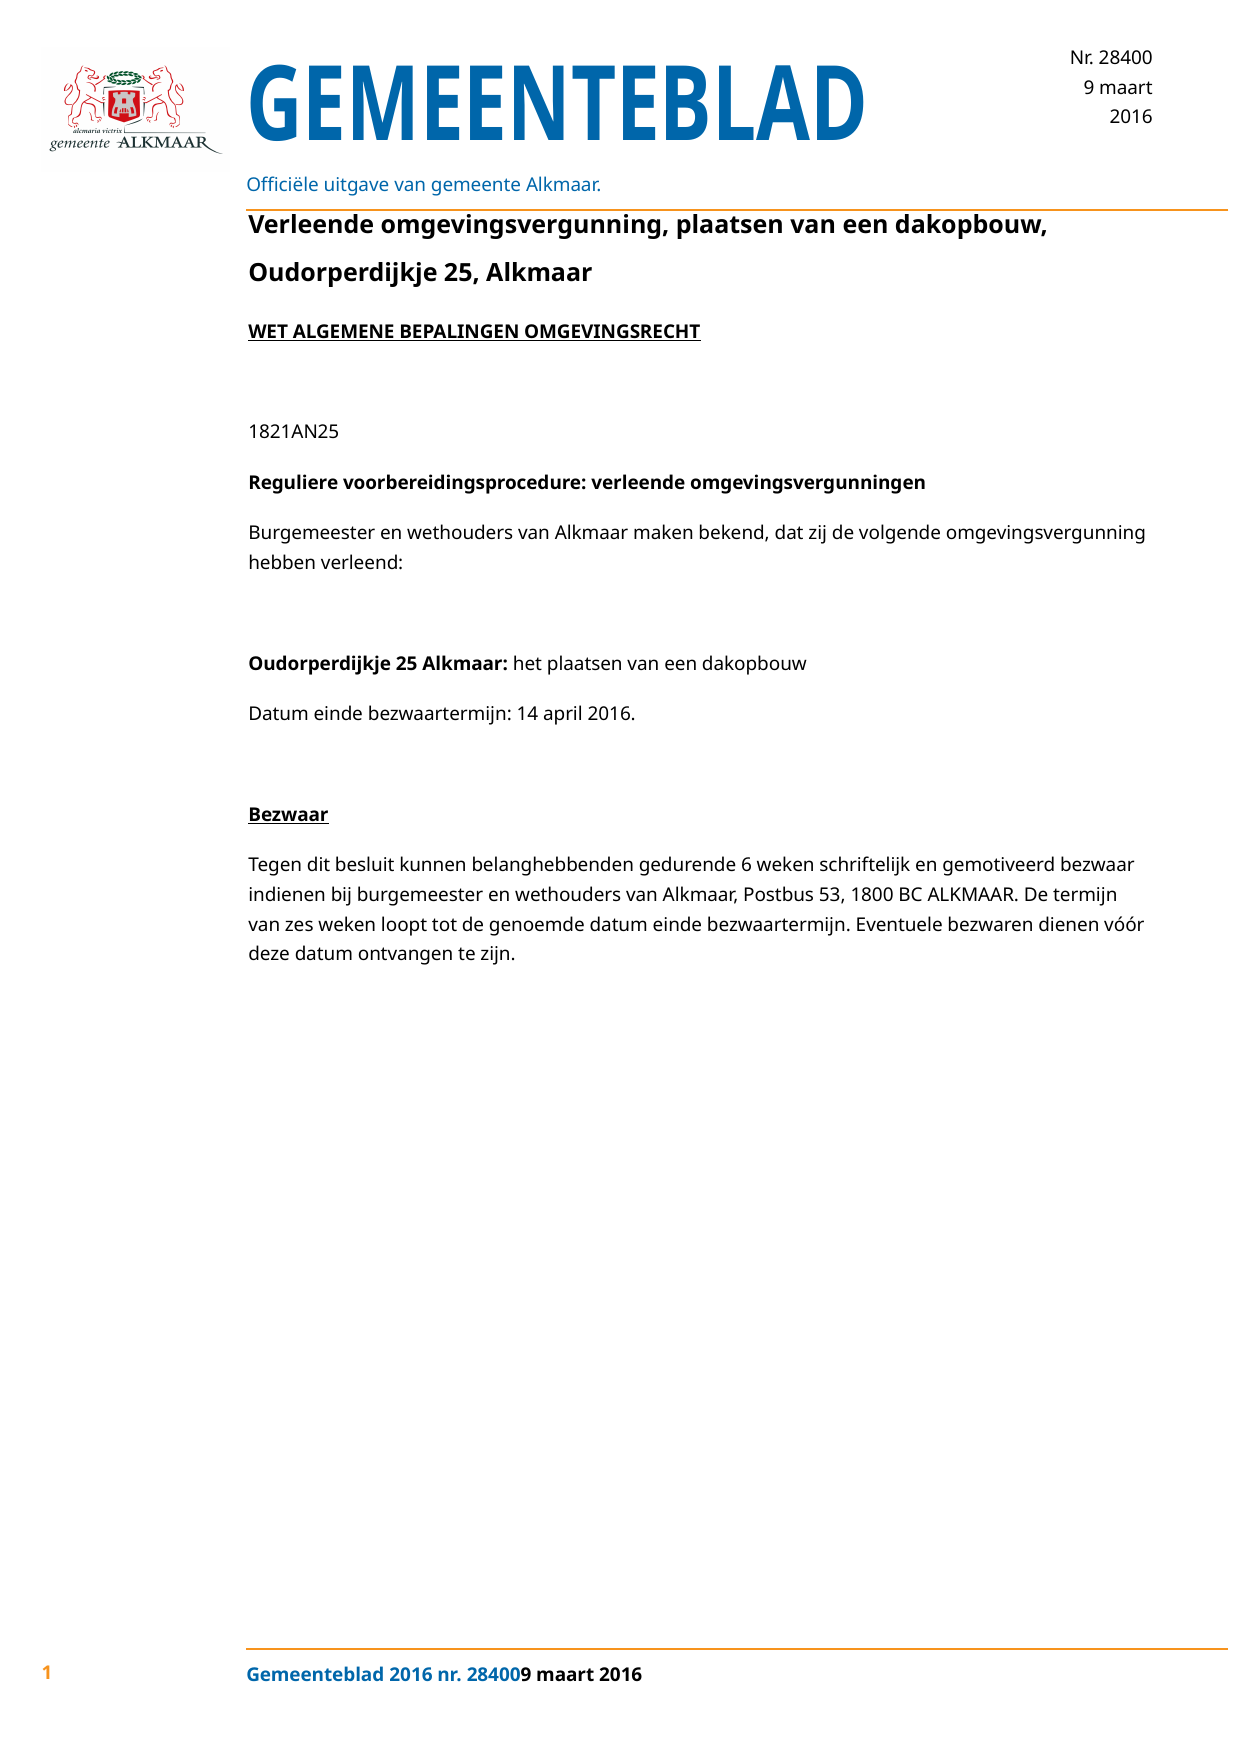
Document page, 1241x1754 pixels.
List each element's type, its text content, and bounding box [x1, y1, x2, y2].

text Datum einde bezwaartermijn: 14 april 2016. [248, 700, 1152, 726]
text Reguliere voorbereidingsprocedure: verleende omgevingsvergunningen [248, 469, 1152, 495]
picture [41, 47, 231, 172]
text 1821AN25 [248, 419, 1152, 444]
text Burgemeester en wethouders van Alkmaar maken bekend, dat zij de volgende omgevingsvergunning hebben verleend: [248, 519, 1152, 575]
text Bezwaar [248, 801, 1152, 827]
text Verleende omgevingsvergunning, plaatsen van een dakopbouw, Oudorperdijkje 25, Alkmaar [248, 211, 1152, 288]
text Oudorperdijkje 25 Alkmaar: het plaatsen van een dakopbouw [248, 650, 1152, 676]
text WET ALGEMENE BEPALINGEN OMGEVINGSRECHT [248, 318, 1152, 344]
text Tegen dit besluit kunnen belanghebbenden gedurende 6 weken schriftelijk en gemotiveerd bezwaar indienen bij burgemeester en wethouders van Alkmaar, Postbus 53, 1800 BC ALKMAAR. De termijn van zes weken loopt tot de genoemde datum einde bezwaartermijn. Eventuele bezwaren dienen vóór deze datum ontvangen te zijn. [248, 852, 1152, 966]
